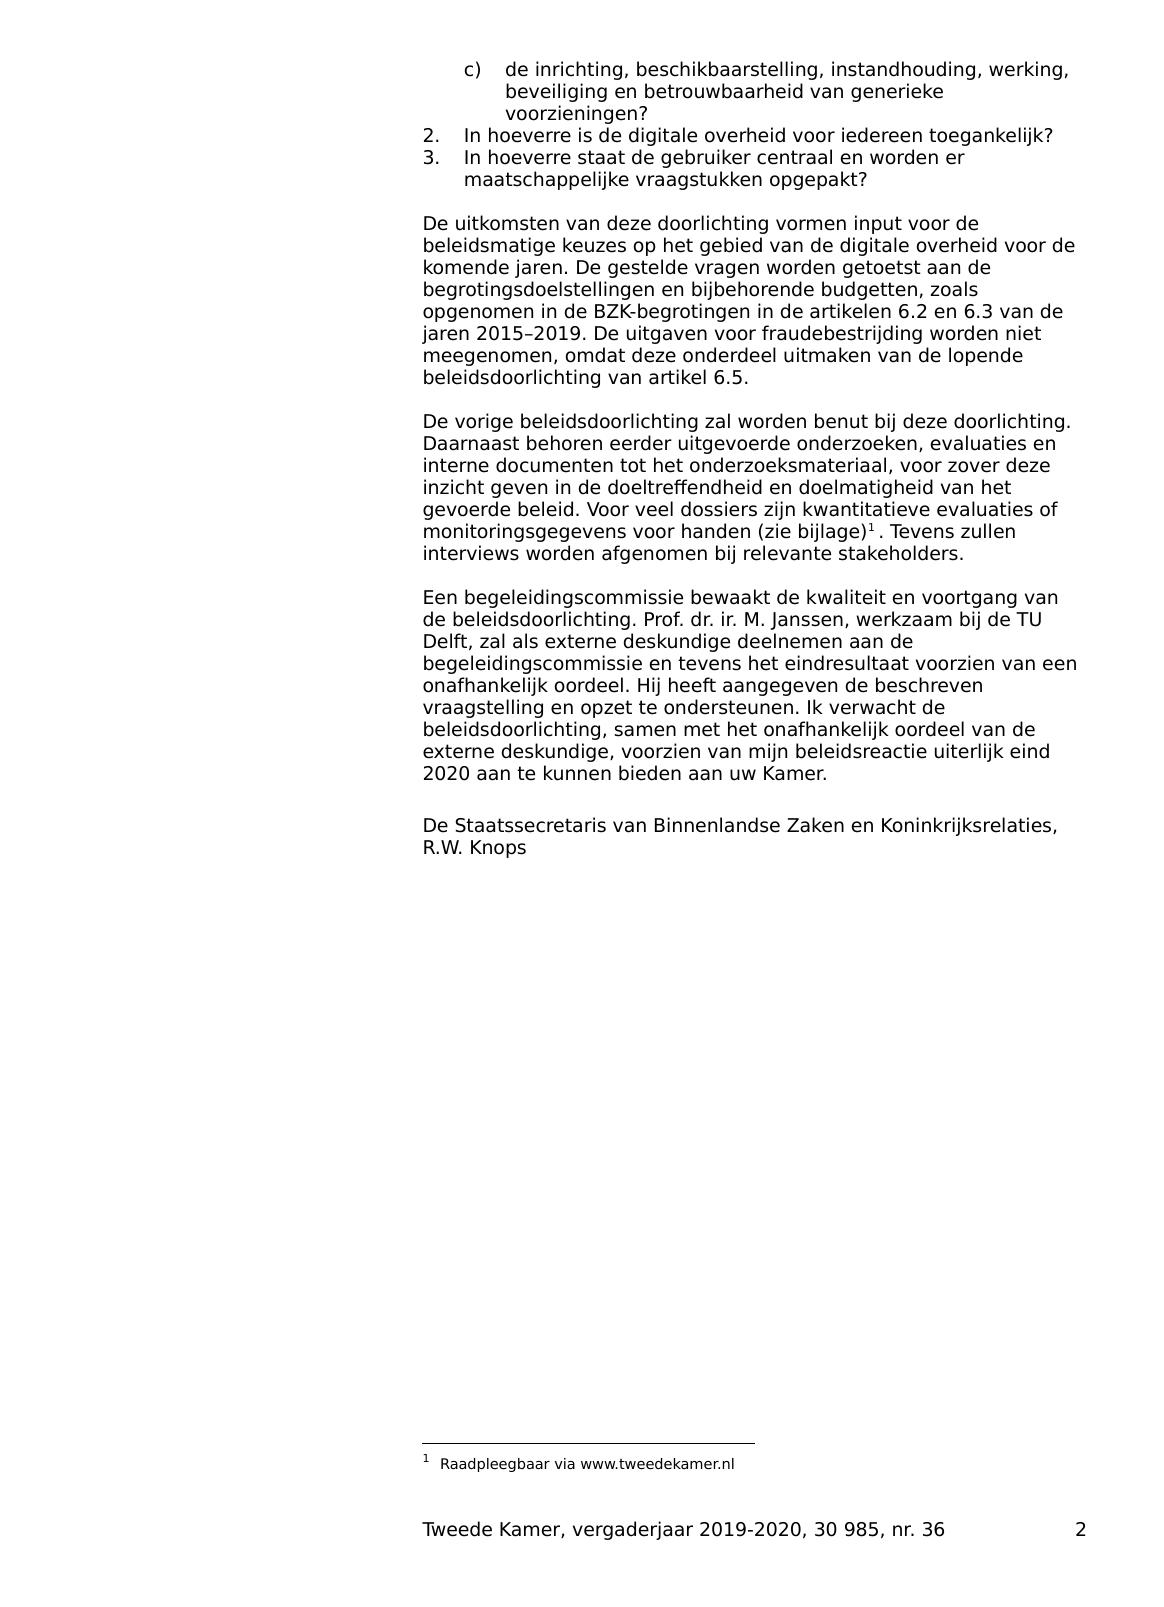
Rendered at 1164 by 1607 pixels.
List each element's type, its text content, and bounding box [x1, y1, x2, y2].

text 3. In hoeverre staat de gebruiker centraal en worden er maatschappelijke vraagstukken opgepakt? [422, 147, 1087, 191]
text De uitkomsten van deze doorlichting vormen input voor de beleidsmatige keuzes op het gebied van de digitale overheid voor de komende jaren. De gestelde vragen worden getoetst aan de begrotingsdoelstellingen en bijbehorende budgetten, zoals opgenomen in de BZK-begrotingen in de artikelen 6.2 en 6.3 van de jaren 2015–2019. De uitgaven voor fraudebestrijding worden niet meegenomen, omdat deze onderdeel uitmaken van de lopende beleidsdoorlichting van artikel 6.5. [422, 213, 1087, 389]
text Een begeleidingscommissie bewaakt de kwaliteit en voortgang van de beleidsdoorlichting. Prof. dr. ir. M. Janssen, werkzaam bij de TU Delft, zal als externe deskundige deelnemen aan de begeleidingscommissie en tevens het eindresultaat voorzien van een onafhankelijk oordeel. Hij heeft aangegeven de beschreven vraagstelling en opzet te ondersteunen. Ik verwacht de beleidsdoorlichting, samen met het onafhankelijk oordeel van de externe deskundige, voorzien van mijn beleidsreactie uiterlijk eind 2020 aan te kunnen bieden aan uw Kamer. [422, 587, 1087, 785]
text De Staatssecretaris van Binnenlandse Zaken en Koninkrijksrelaties, R.W. Knops [422, 815, 1087, 859]
text De vorige beleidsdoorlichting zal worden benut bij deze doorlichting. Daarnaast behoren eerder uitgevoerde onderzoeken, evaluaties en interne documenten tot het onderzoeksmateriaal, voor zover deze inzicht geven in de doeltreffendheid en doelmatigheid van het gevoerde beleid. Voor veel dossiers zijn kwantitatieve evaluaties of monitoringsgegevens voor handen (zie bijlage). Tevens zullen interviews worden afgenomen bij relevante stakeholders. [422, 411, 1087, 565]
text c) de inrichting, beschikbaarstelling, instandhouding, werking, beveiliging en betrouwbaarheid van generieke voorzieningen? [464, 59, 1087, 125]
text 2. In hoeverre is de digitale overheid voor iedereen toegankelijk? [422, 125, 1087, 147]
text Raadpleegbaar via www.tweedekamer.nl [422, 1452, 1087, 1474]
